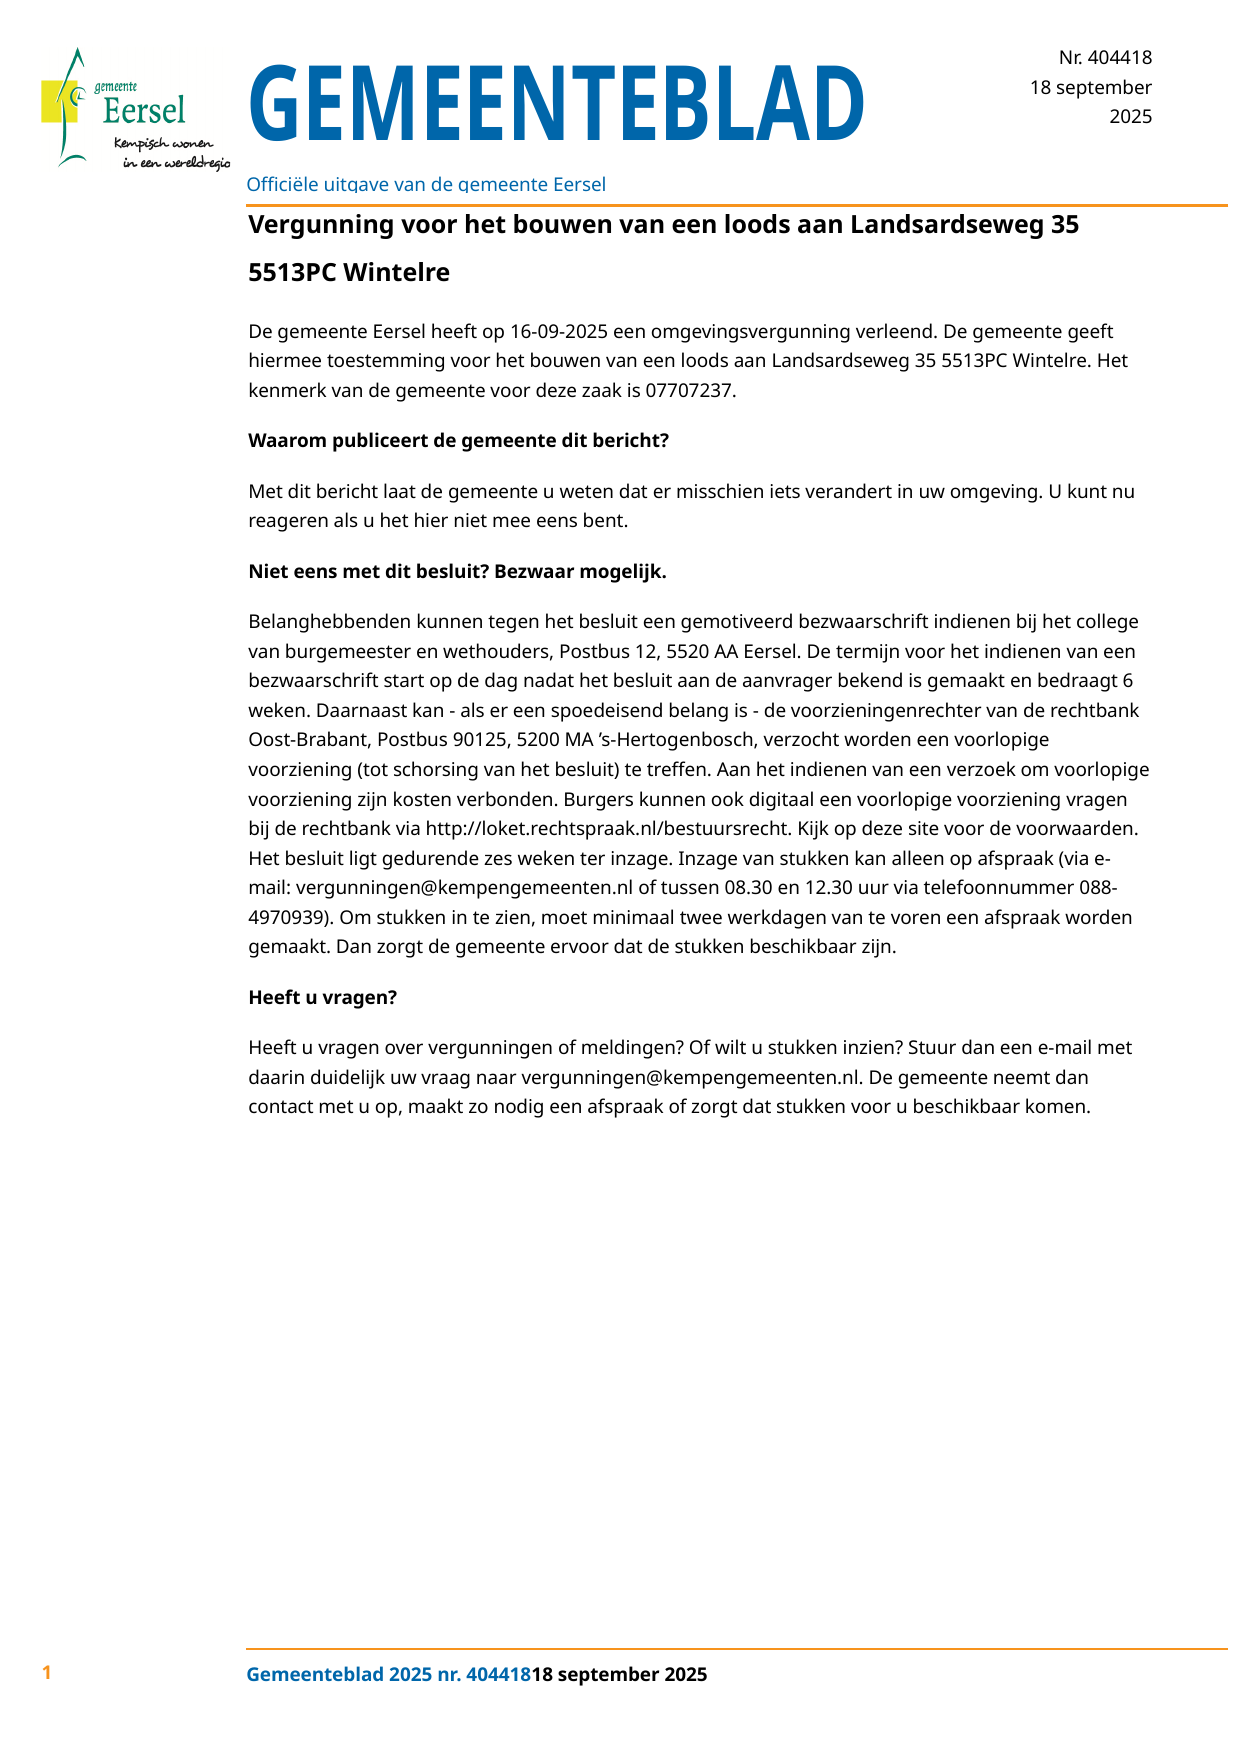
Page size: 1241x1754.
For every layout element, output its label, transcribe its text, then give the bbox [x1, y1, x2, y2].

picture [41, 47, 231, 172]
text Heeft u vragen over vergunningen of meldingen? Of wilt u stukken inzien? Stuur dan een e-mail met daarin duidelijk uw vraag naar vergunningen@kempengemeenten.nl. De gemeente neemt dan contact met u op, maakt zo nodig een afspraak of zorgt dat stukken voor u beschikbaar komen. [248, 1034, 1152, 1119]
text Heeft u vragen? [248, 984, 1152, 1010]
text Met dit bericht laat de gemeente u weten dat er misschien iets verandert in uw omgeving. U kunt nu reageren als u het hier niet mee eens bent. [248, 478, 1152, 533]
text Niet eens met dit besluit? Bezwaar mogelijk. [248, 558, 1152, 584]
text Belanghebbenden kunnen tegen het besluit een gemotiveerd bezwaarschrift indienen bij het college van burgemeester en wethouders, Postbus 12, 5520 AA Eersel. De termijn voor het indienen van een bezwaarschrift start op de dag nadat het besluit aan de aanvrager bekend is gemaakt en bedraagt 6 weken. Daarnaast kan - als er een spoedeisend belang is - de voorzieningenrechter van de rechtbank Oost-Brabant, Postbus 90125, 5200 MA ’s-Hertogenbosch, verzocht worden een voorlopige voorziening (tot schorsing van het besluit) te treffen. Aan het indienen van een verzoek om voorlopige voorziening zijn kosten verbonden. Burgers kunnen ook digitaal een voorlopige voorziening vragen bij de rechtbank via http://loket.rechtspraak.nl/bestuursrecht. Kijk op deze site voor de voorwaarden. Het besluit ligt gedurende zes weken ter inzage. Inzage van stukken kan alleen op afspraak (via e-mail: vergunningen@kempengemeenten.nl of tussen 08.30 en 12.30 uur via telefoonnummer 088-4970939). Om stukken in te zien, moet minimaal twee werkdagen van te voren een afspraak worden gemaakt. Dan zorgt de gemeente ervoor dat de stukken beschikbaar zijn. [248, 608, 1152, 959]
text Vergunning voor het bouwen van een loods aan Landsardseweg 35 5513PC Wintelre [248, 207, 1152, 288]
text Waarom publiceert de gemeente dit bericht? [248, 427, 1152, 453]
text De gemeente Eersel heeft op 16-09-2025 een omgevingsvergunning verleend. De gemeente geeft hiermee toestemming voor het bouwen van een loods aan Landsardseweg 35 5513PC Wintelre. Het kenmerk van de gemeente voor deze zaak is 07707237. [248, 318, 1152, 403]
